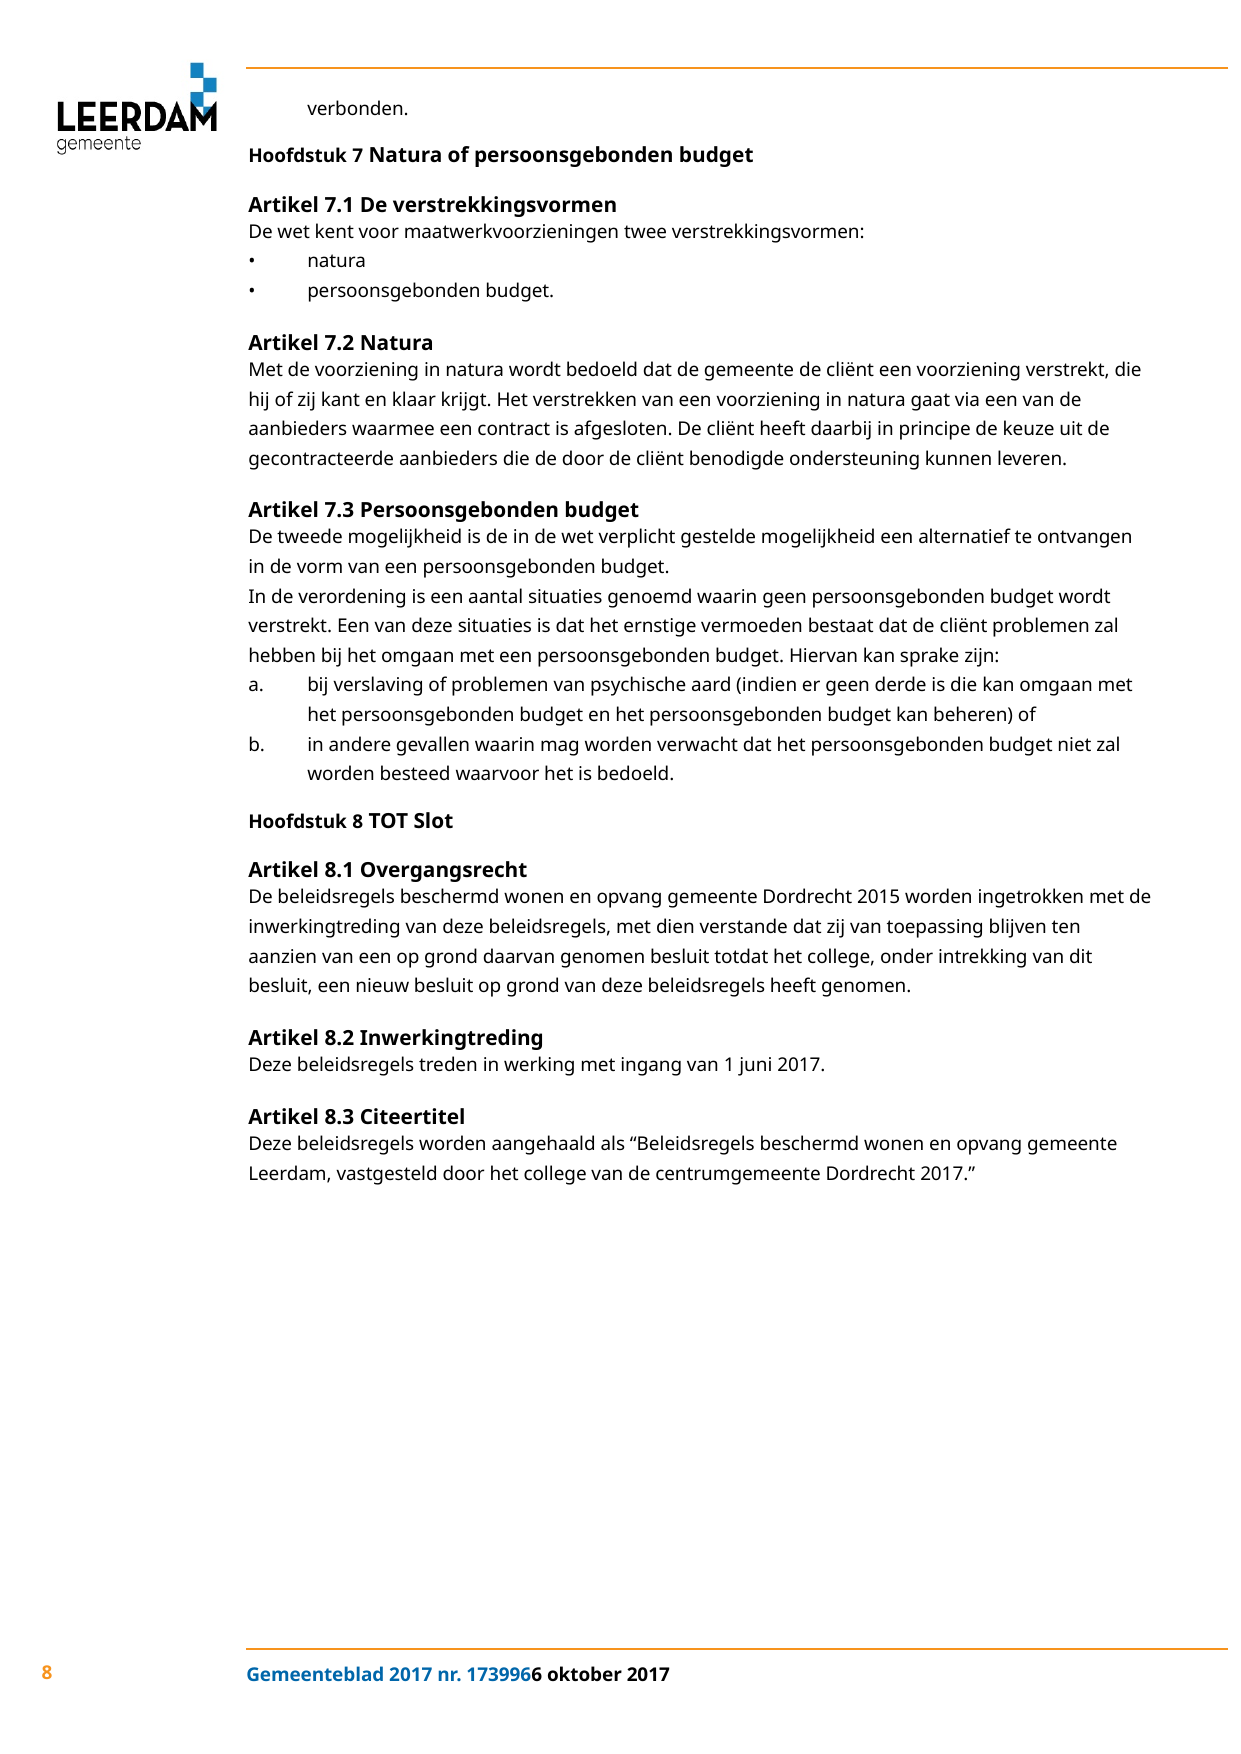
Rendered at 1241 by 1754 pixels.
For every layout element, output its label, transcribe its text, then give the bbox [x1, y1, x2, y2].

text Hoofdstuk 8 TOT Slot [248, 806, 1152, 834]
text Artikel 8.1 Overgangsrecht [248, 855, 1152, 884]
text Artikel 7.1 De verstrekkingsvormen [248, 190, 1152, 218]
list natura [248, 248, 1152, 273]
text Artikel 8.3 Citeertitel [248, 1102, 1152, 1130]
text De wet kent voor maatwerkvoorzieningen twee verstrekkingsvormen: [248, 218, 1152, 244]
text Artikel 8.2 Inwerkingtreding [248, 1023, 1152, 1051]
text Artikel 7.2 Natura [248, 328, 1152, 356]
text Deze beleidsregels treden in werking met ingang van 1 juni 2017. [248, 1051, 1152, 1077]
text Met de voorziening in natura wordt bedoeld dat de gemeente de cliënt een voorziening verstrekt, die hij of zij kant en klaar krijgt. Het verstrekken van een voorziening in natura gaat via een van de aanbieders waarmee een contract is afgesloten. De cliënt heeft daarbij in principe de keuze uit de gecontracteerde aanbieders die de door de cliënt benodigde ondersteuning kunnen leveren. [248, 356, 1152, 471]
text In de verordening is een aantal situaties genoemd waarin geen persoonsgebonden budget wordt verstrekt. Een van deze situaties is dat het ernstige vermoeden bestaat dat de cliënt problemen zal hebben bij het omgaan met een persoonsgebonden budget. Hiervan kan sprake zijn: [248, 583, 1152, 668]
list verbonden. [248, 95, 1152, 121]
text Artikel 7.3 Persoonsgebonden budget [248, 495, 1152, 524]
list persoonsgebonden budget. [248, 277, 1152, 303]
text Deze beleidsregels worden aangehaald als “Beleidsregels beschermd wonen en opvang gemeente Leerdam, vastgesteld door het college van de centrumgemeente Dordrecht 2017.” [248, 1130, 1152, 1186]
list in andere gevallen waarin mag worden verwacht dat het persoonsgebonden budget niet zal worden besteed waarvoor het is bedoeld. [248, 731, 1152, 786]
text Hoofdstuk 7 Natura of persoonsgebonden budget [248, 140, 1152, 169]
picture [41, 47, 231, 172]
list bij verslaving of problemen van psychische aard (indien er geen derde is die kan omgaan met het persoonsgebonden budget en het persoonsgebonden budget kan beheren) of [248, 672, 1152, 727]
text De beleidsregels beschermd wonen en opvang gemeente Dordrecht 2015 worden ingetrokken met de inwerkingtreding van deze beleidsregels, met dien verstande dat zij van toepassing blijven ten aanzien van een op grond daarvan genomen besluit totdat het college, onder intrekking van dit besluit, een nieuw besluit op grond van deze beleidsregels heeft genomen. [248, 884, 1152, 998]
text De tweede mogelijkheid is de in de wet verplicht gestelde mogelijkheid een alternatief te ontvangen in de vorm van een persoonsgebonden budget. [248, 524, 1152, 579]
